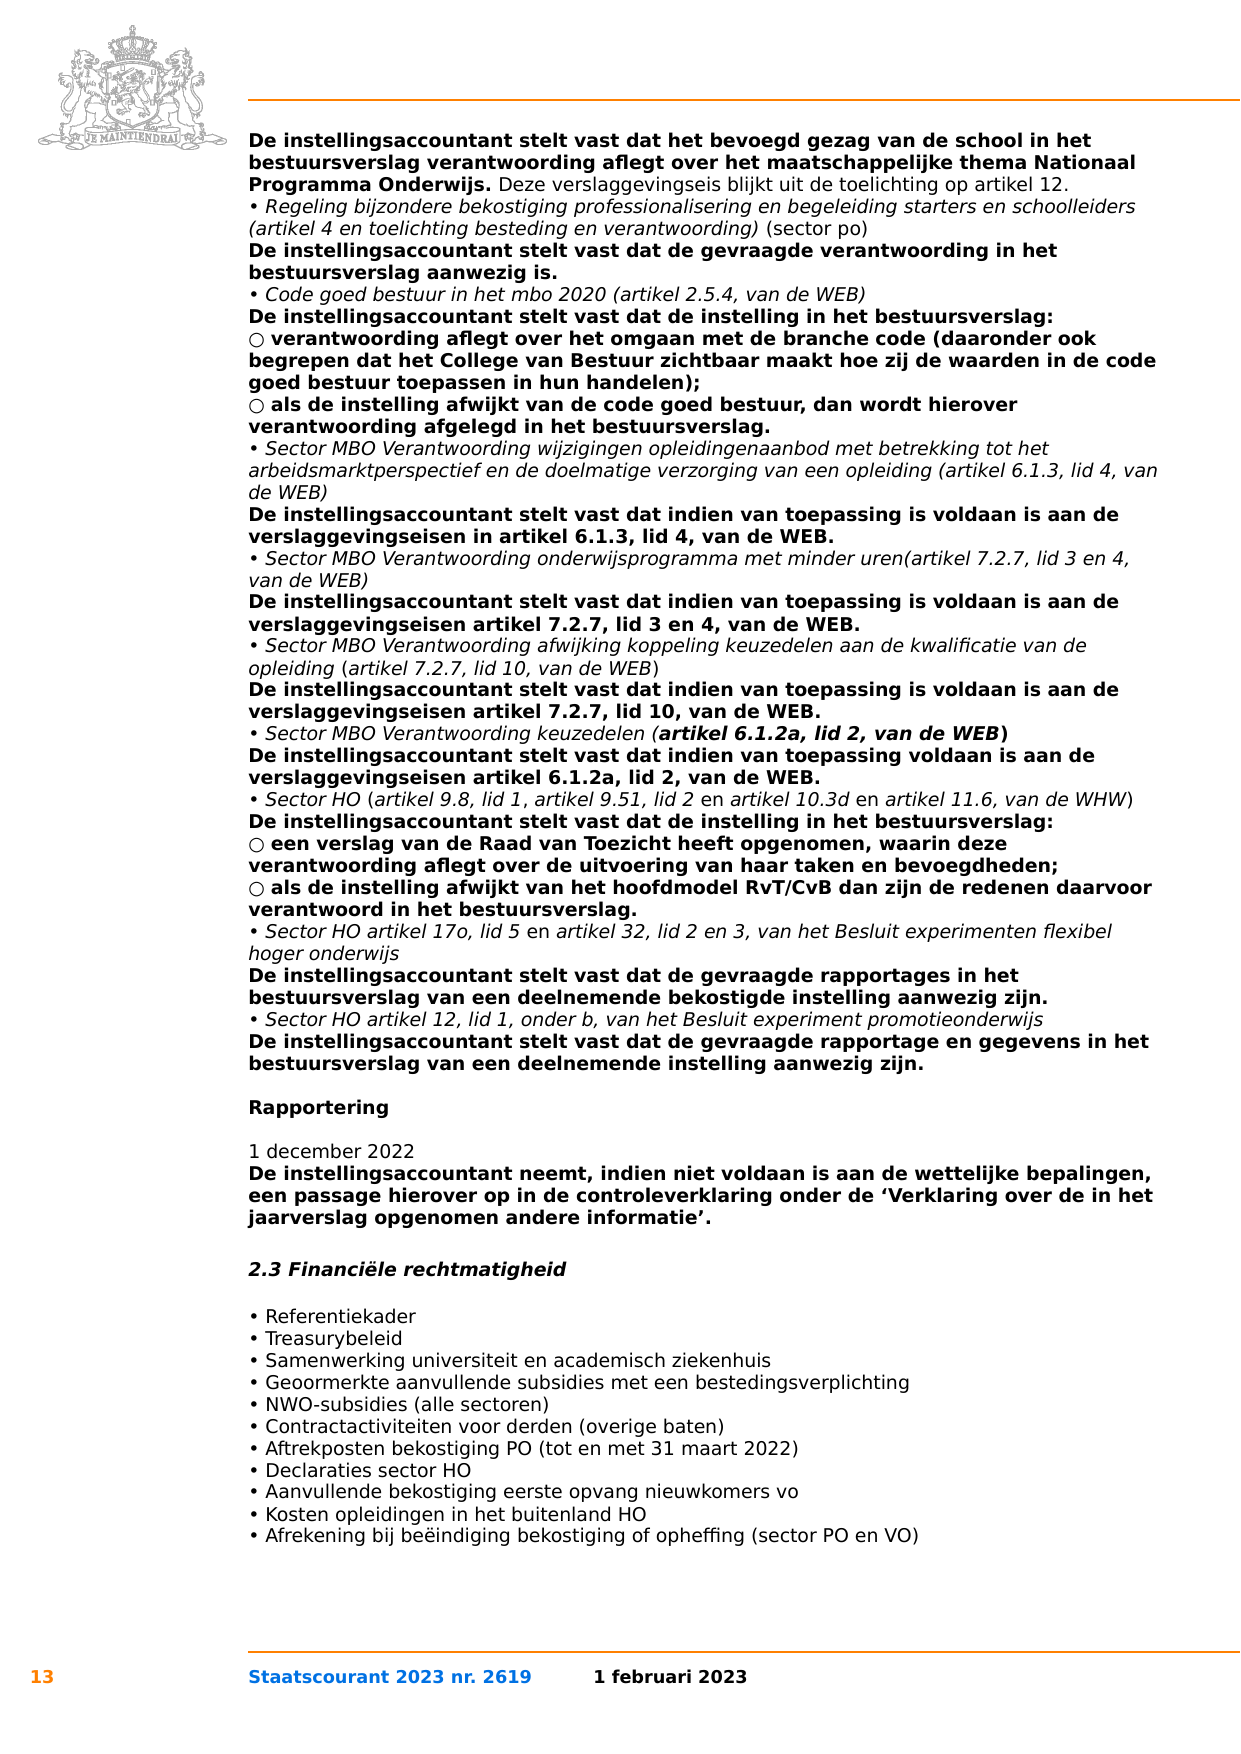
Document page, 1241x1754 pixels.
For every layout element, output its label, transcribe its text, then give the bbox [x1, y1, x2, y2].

text De instellingsaccountant stelt vast dat indien van toepassing is voldaan is aan de verslaggevingseisen in artikel 6.1.3, lid 4, van de WEB. [248, 503, 1163, 547]
text • Sector MBO Verantwoording afwijking koppeling keuzedelen aan de kwalificatie van de opleiding (artikel 7.2.7, lid 10, van de WEB) [248, 635, 1163, 679]
text De instellingsaccountant stelt vast dat de instelling in het bestuursverslag: [248, 811, 1163, 833]
text 1 december 2022 [248, 1141, 1163, 1163]
text • Sector HO (artikel 9.8, lid 1, artikel 9.51, lid 2 en artikel 10.3d en artikel 11.6, van de WHW) [248, 789, 1163, 811]
text • Sector HO artikel 12, lid 1, onder b, van het Besluit experiment promotieonderwijs [248, 1009, 1163, 1031]
text • Contractactiviteiten voor derden (overige baten) [248, 1416, 1163, 1437]
text • Declaraties sector HO [248, 1459, 1163, 1481]
text De instellingsaccountant stelt vast dat het bevoegd gezag van de school in het bestuursverslag verantwoording aflegt over het maatschappelijke thema Nationaal Programma Onderwijs. Deze verslaggevingseis blijkt uit de toelichting op artikel 12. [248, 130, 1163, 196]
text • Sector MBO Verantwoording wijzigingen opleidingenaanbod met betrekking tot het arbeidsmarktperspectief en de doelmatige verzorging van een opleiding (artikel 6.1.3, lid 4, van de WEB) [248, 438, 1163, 503]
text De instellingsaccountant neemt, indien niet voldaan is aan de wettelijke bepalingen, een passage hierover op in de controleverklaring onder de ‘Verklaring over de in het jaarverslag opgenomen andere informatie’. [248, 1163, 1163, 1229]
text ○ als de instelling afwijkt van de code goed bestuur, dan wordt hierover verantwoording afgelegd in het bestuursverslag. [248, 394, 1163, 438]
text De instellingsaccountant stelt vast dat de instelling in het bestuursverslag: [248, 306, 1163, 328]
text • Aanvullende bekostiging eerste opvang nieuwkomers vo [248, 1481, 1163, 1503]
text • Treasurybeleid [248, 1328, 1163, 1349]
subtitle 2.3 Financiële rechtmatigheid [248, 1259, 1163, 1281]
text ○ als de instelling afwijkt van het hoofdmodel RvT/CvB dan zijn de redenen daarvoor verantwoord in het bestuursverslag. [248, 877, 1163, 921]
text De instellingsaccountant stelt vast dat indien van toepassing is voldaan is aan de verslaggevingseisen artikel 7.2.7, lid 3 en 4, van de WEB. [248, 591, 1163, 635]
text • Sector MBO Verantwoording onderwijsprogramma met minder uren(artikel 7.2.7, lid 3 en 4, van de WEB) [248, 547, 1163, 591]
text • Referentiekader [248, 1306, 1163, 1328]
subtitle Rapportering [248, 1097, 1163, 1119]
text ○ verantwoording aflegt over het omgaan met de branche code (daaronder ook begrepen dat het College van Bestuur zichtbaar maakt hoe zij de waarden in de code goed bestuur toepassen in hun handelen); [248, 328, 1163, 394]
text • Regeling bijzondere bekostiging professionalisering en begeleiding starters en schoolleiders (artikel 4 en toelichting besteding en verantwoording) (sector po) [248, 196, 1163, 240]
text ○ een verslag van de Raad van Toezicht heeft opgenomen, waarin deze verantwoording aflegt over de uitvoering van haar taken en bevoegdheden; [248, 833, 1163, 877]
text • Kosten opleidingen in het buitenland HO [248, 1503, 1163, 1525]
text • Samenwerking universiteit en academisch ziekenhuis [248, 1349, 1163, 1372]
text • Aftrekposten bekostiging PO (tot en met 31 maart 2022) [248, 1437, 1163, 1459]
text • Code goed bestuur in het mbo 2020 (artikel 2.5.4, van de WEB) [248, 284, 1163, 306]
text De instellingsaccountant stelt vast dat de gevraagde rapportage en gegevens in het bestuursverslag van een deelnemende instelling aanwezig zijn. [248, 1031, 1163, 1075]
text De instellingsaccountant stelt vast dat de gevraagde verantwoording in het bestuursverslag aanwezig is. [248, 240, 1163, 284]
picture [38, 25, 227, 150]
text De instellingsaccountant stelt vast dat indien van toepassing voldaan is aan de verslaggevingseisen artikel 6.1.2a, lid 2, van de WEB. [248, 745, 1163, 789]
text De instellingsaccountant stelt vast dat indien van toepassing is voldaan is aan de verslaggevingseisen artikel 7.2.7, lid 10, van de WEB. [248, 679, 1163, 723]
text De instellingsaccountant stelt vast dat de gevraagde rapportages in het bestuursverslag van een deelnemende bekostigde instelling aanwezig zijn. [248, 965, 1163, 1009]
text • NWO-subsidies (alle sectoren) [248, 1393, 1163, 1416]
text • Sector MBO Verantwoording keuzedelen (artikel 6.1.2a, lid 2, van de WEB) [248, 723, 1163, 745]
text • Sector HO artikel 17o, lid 5 en artikel 32, lid 2 en 3, van het Besluit experimenten flexibel hoger onderwijs [248, 921, 1163, 965]
text • Afrekening bij beëindiging bekostiging of opheffing (sector PO en VO) [248, 1525, 1163, 1547]
text • Geoormerkte aanvullende subsidies met een bestedingsverplichting [248, 1372, 1163, 1393]
